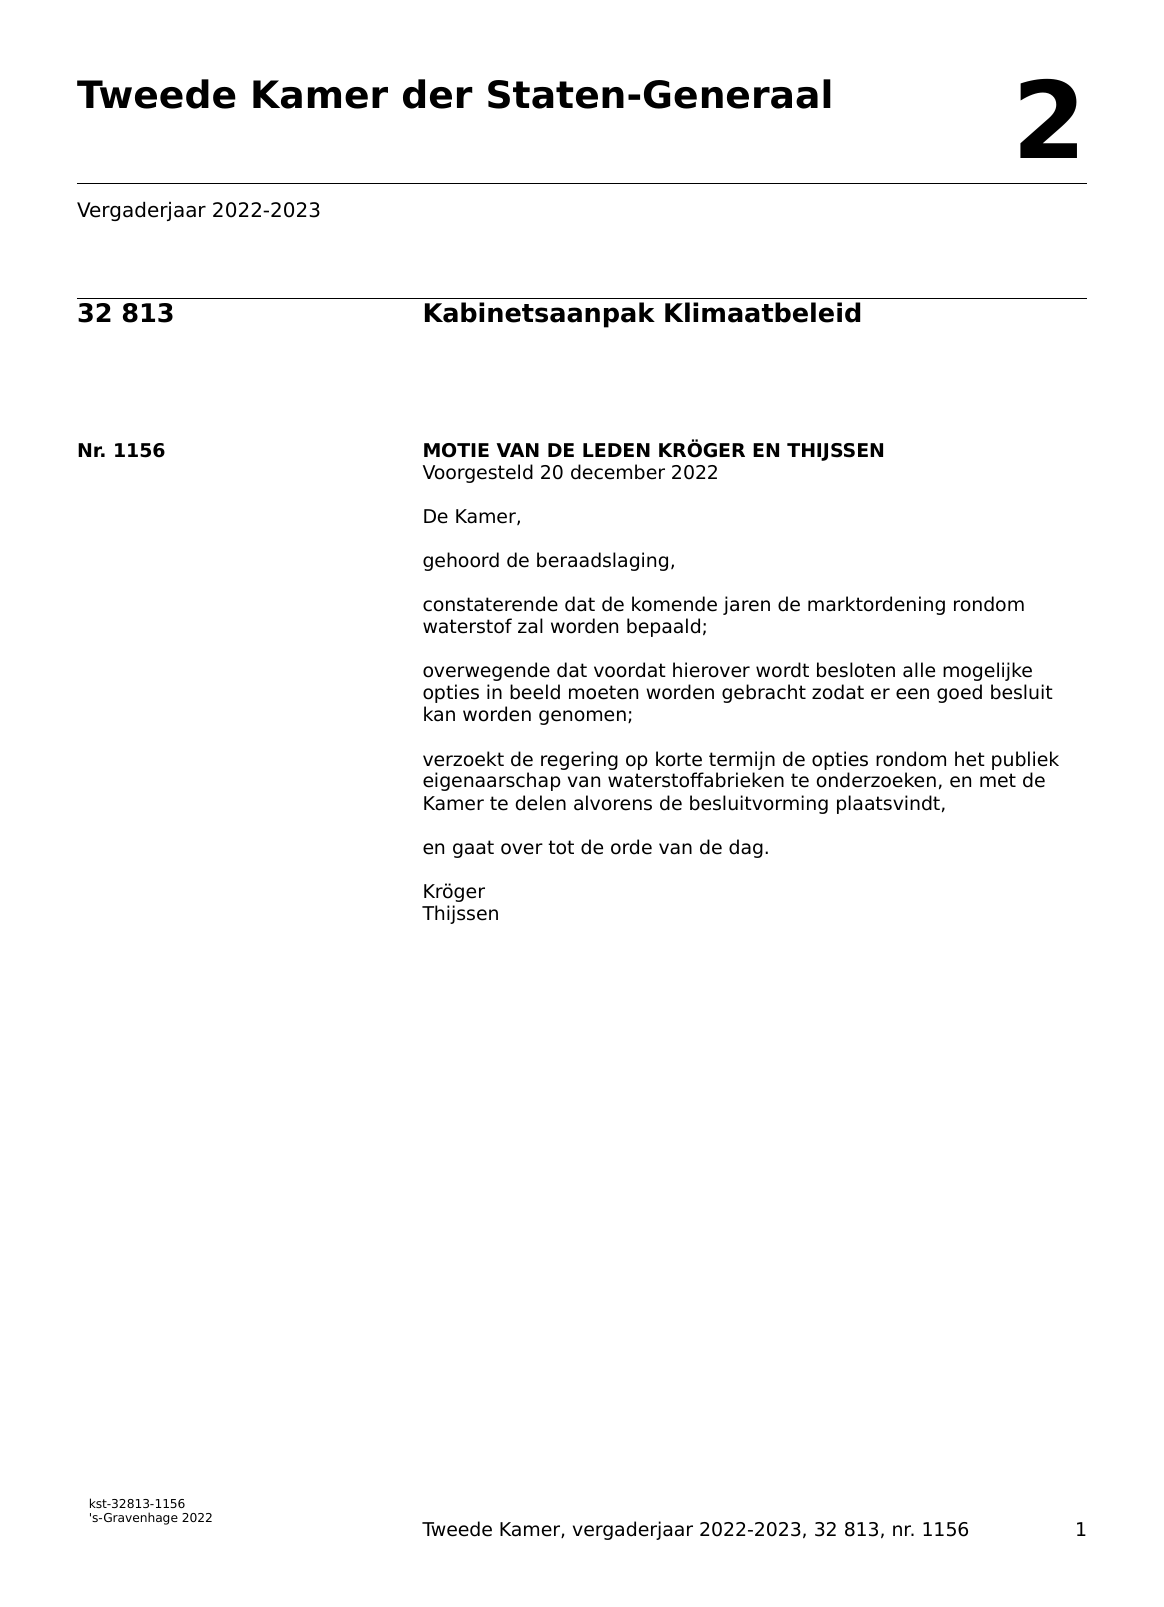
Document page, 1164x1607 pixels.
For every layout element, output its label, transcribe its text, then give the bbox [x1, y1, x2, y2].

text Voorgesteld 20 december 2022 [422, 462, 1087, 484]
text overwegende dat voordat hierover wordt besloten alle mogelijke opties in beeld moeten worden gebracht zodat er een goed besluit kan worden genomen; [422, 660, 1087, 726]
text De Kamer, [422, 506, 1087, 528]
text 's-Gravenhage 2022 [88, 1511, 323, 1525]
table_header Tweede Kamer der Staten-Generaal [77, 59, 886, 183]
text Thijssen [422, 903, 1087, 925]
table_header 2 [886, 59, 1087, 183]
text constaterende dat de komende jaren de marktordening rondom waterstof zal worden bepaald; [422, 594, 1087, 638]
text Kröger [422, 881, 1087, 903]
text gehoord de beraadslaging, [422, 550, 1087, 572]
subtitle Nr. 1156 MOTIE VAN DE LEDEN KRÖGER EN THIJSSEN [77, 440, 1087, 462]
table_cell Vergaderjaar 2022-2023 [77, 184, 1087, 298]
text verzoekt de regering op korte termijn de opties rondom het publiek eigenaarschap van waterstoffabrieken te onderzoeken, en met de Kamer te delen alvorens de besluitvorming plaatsvindt, [422, 748, 1087, 814]
text kst-32813-1156 [88, 1497, 323, 1511]
subtitle 32 813 Kabinetsaanpak Klimaatbeleid [77, 299, 1087, 329]
text en gaat over tot de orde van de dag. [422, 837, 1087, 858]
